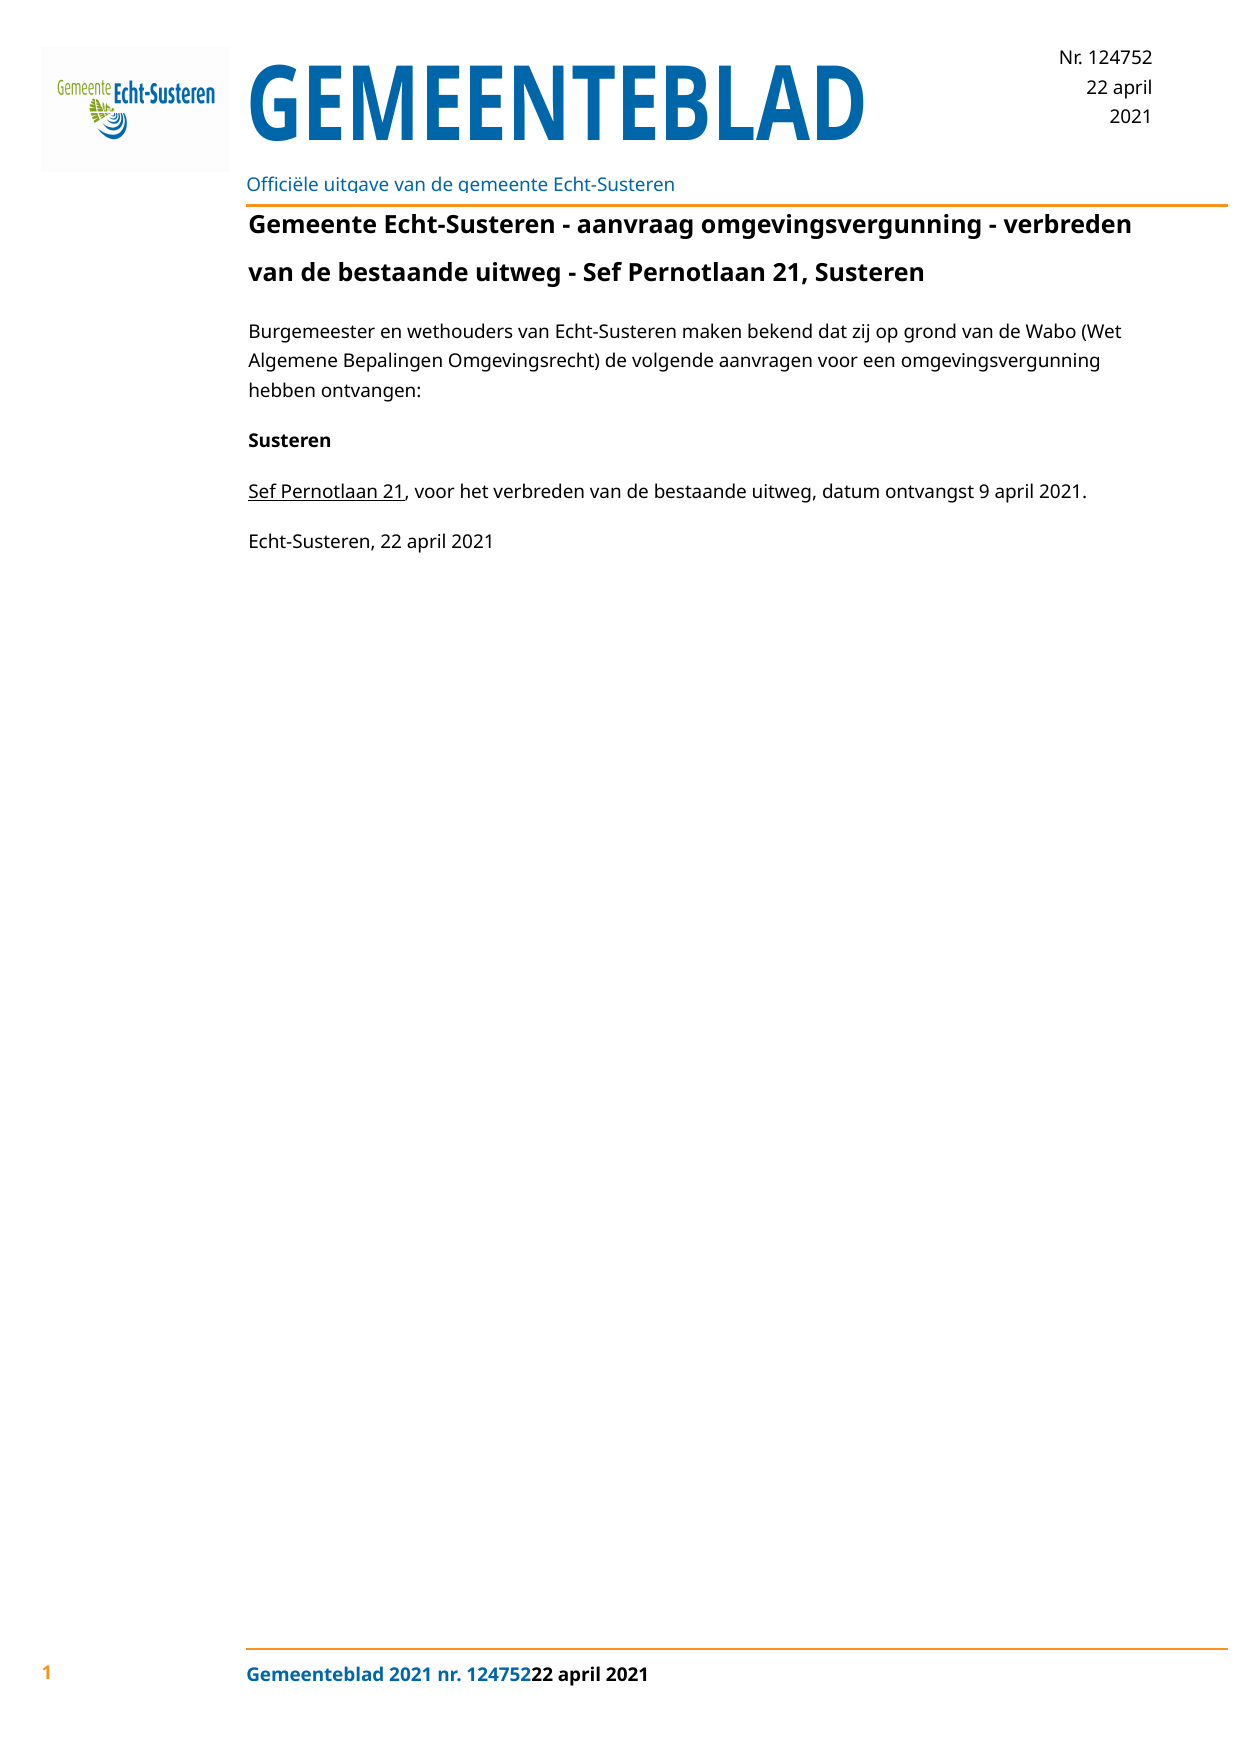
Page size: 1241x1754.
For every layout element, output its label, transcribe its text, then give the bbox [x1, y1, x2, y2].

picture [41, 47, 231, 172]
text Gemeente Echt-Susteren - aanvraag omgevingsvergunning - verbreden van de bestaande uitweg - Sef Pernotlaan 21, Susteren [248, 207, 1152, 288]
text Sef Pernotlaan 21, voor het verbreden van de bestaande uitweg, datum ontvangst 9 april 2021. [248, 478, 1152, 504]
text Burgemeester en wethouders van Echt-Susteren maken bekend dat zij op grond van de Wabo (Wet Algemene Bepalingen Omgevingsrecht) de volgende aanvragen voor een omgevingsvergunning hebben ontvangen: [248, 318, 1152, 403]
text Susteren [248, 427, 1152, 453]
text Echt-Susteren, 22 april 2021 [248, 528, 1152, 554]
